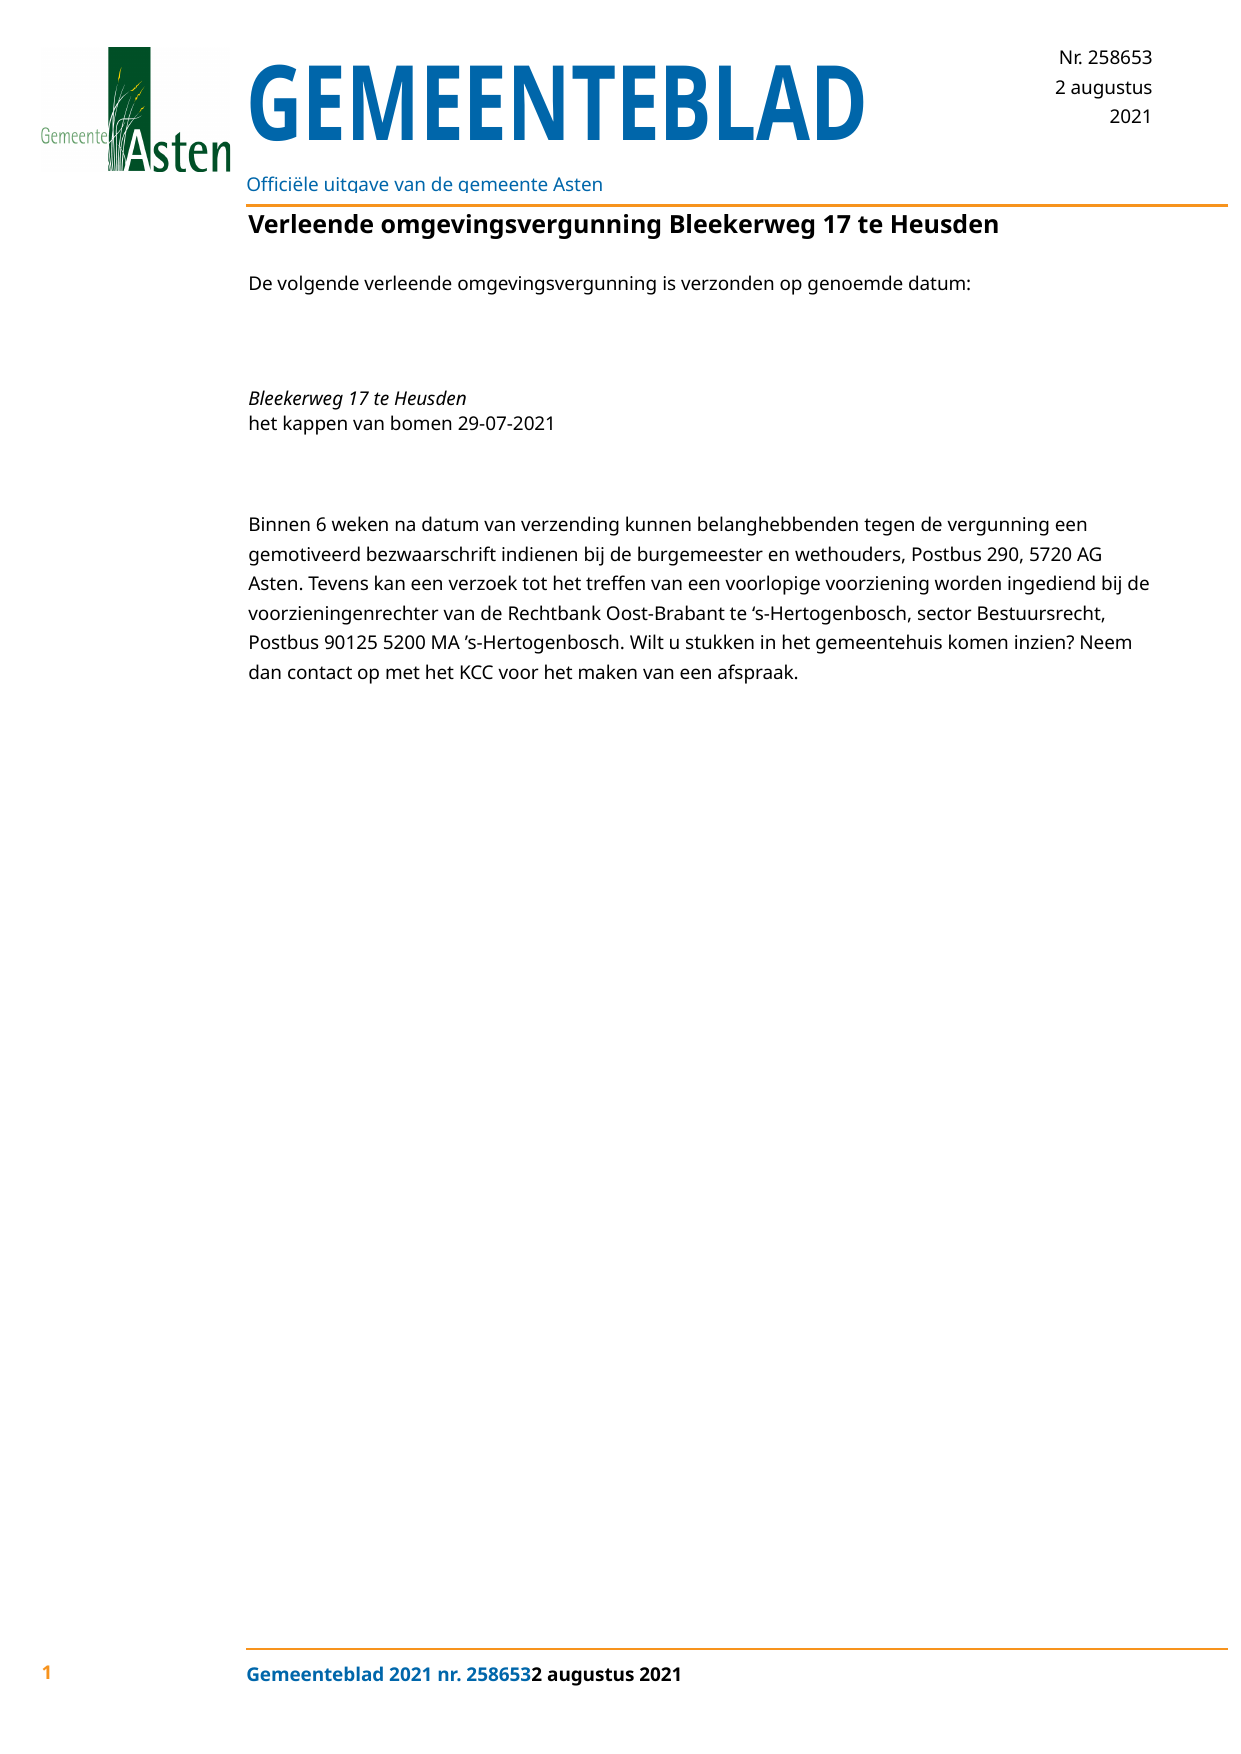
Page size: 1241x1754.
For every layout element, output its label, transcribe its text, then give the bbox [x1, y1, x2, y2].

text Binnen 6 weken na datum van verzending kunnen belanghebbenden tegen de vergunning een gemotiveerd bezwaarschrift indienen bij de burgemeester en wethouders, Postbus 290, 5720 AG Asten. Tevens kan een verzoek tot het treffen van een voorlopige voorziening worden ingediend bij de voorzieningenrechter van de Rechtbank Oost-Brabant te ‘s-Hertogenbosch, sector Bestuursrecht, Postbus 90125 5200 MA ’s-Hertogenbosch. Wilt u stukken in het gemeentehuis komen inzien? Neem dan contact op met het KCC voor het maken van een afspraak. [248, 511, 1152, 685]
text het kappen van bomen 29-07-2021 [248, 410, 1152, 436]
picture [41, 47, 231, 172]
text Verleende omgevingsvergunning Bleekerweg 17 te Heusden [248, 207, 1152, 241]
text Bleekerweg 17 te Heusden [248, 385, 1152, 410]
text De volgende verleende omgevingsvergunning is verzonden op genoemde datum: [248, 270, 1152, 296]
